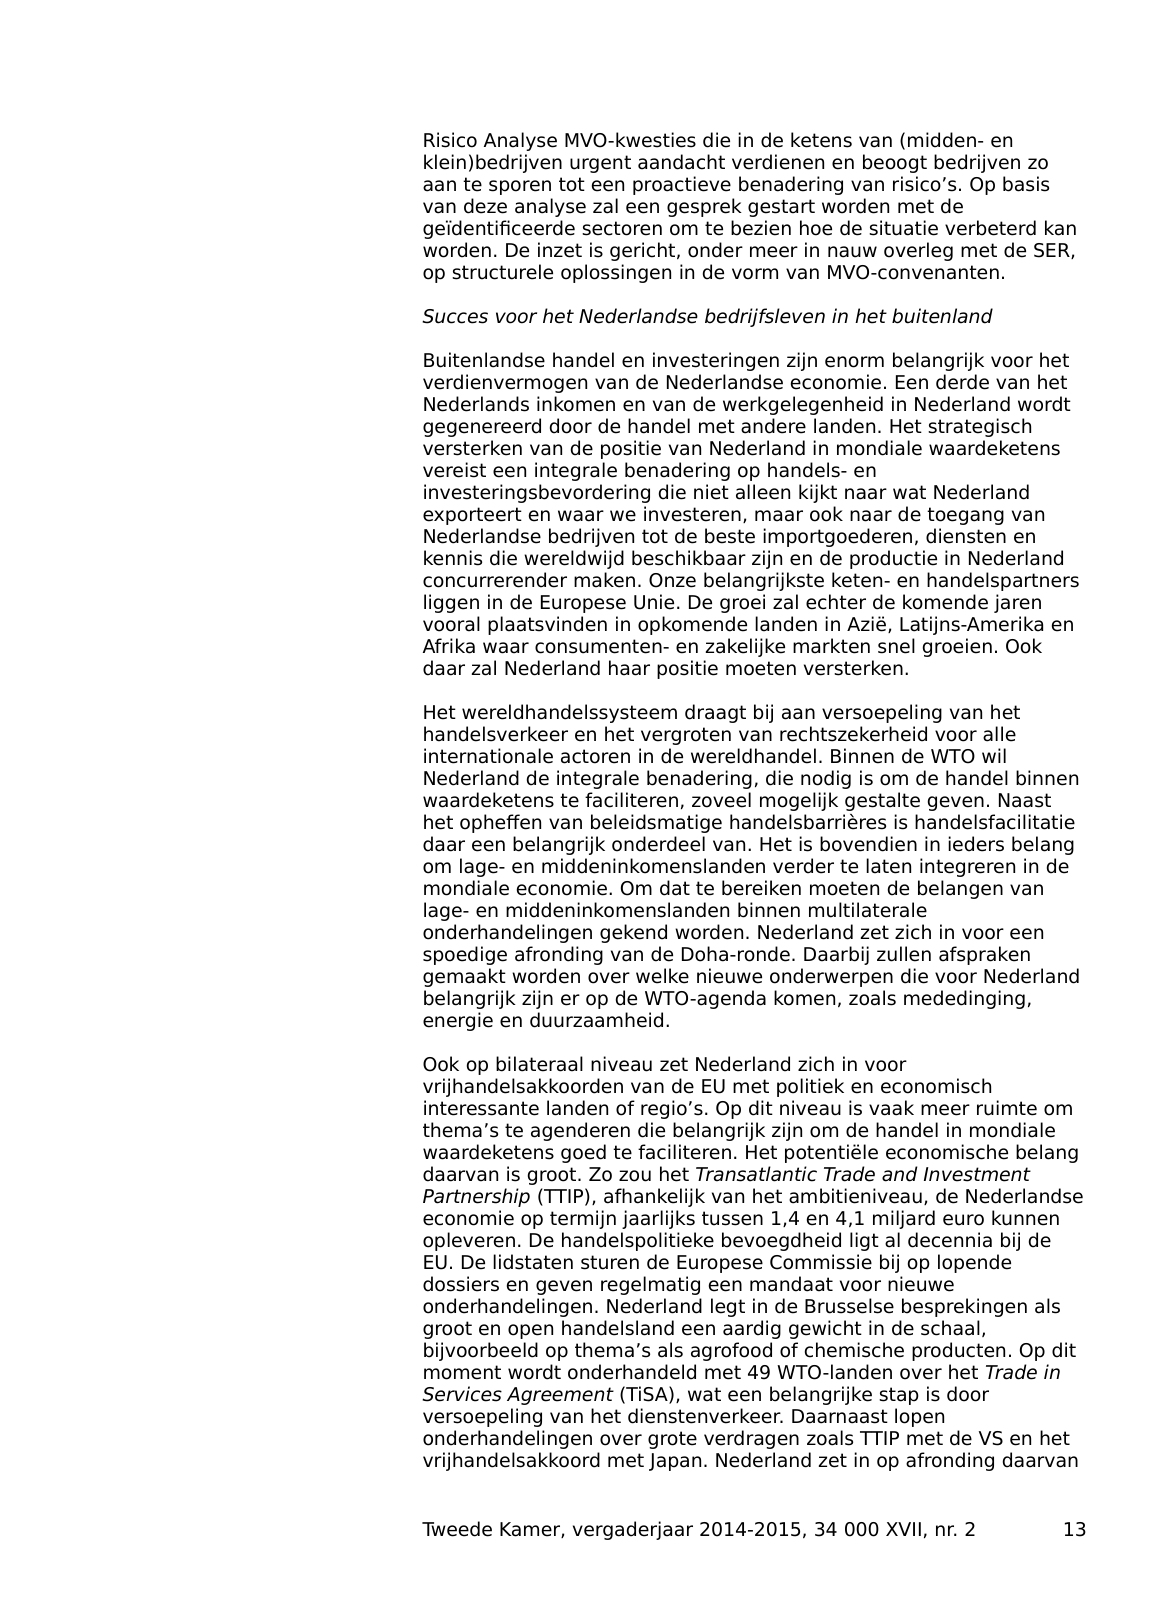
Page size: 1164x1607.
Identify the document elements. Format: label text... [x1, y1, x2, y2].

text Ook op bilateraal niveau zet Nederland zich in voor vrijhandelsakkoorden van de EU met politiek en economisch interessante landen of regio’s. Op dit niveau is vaak meer ruimte om thema’s te agenderen die belangrijk zijn om de handel in mondiale waardeketens goed te faciliteren. Het potentiële economische belang daarvan is groot. Zo zou het Transatlantic Trade and Investment Partnership (TTIP), afhankelijk van het ambitieniveau, de Nederlandse economie op termijn jaarlijks tussen 1,4 en 4,1 miljard euro kunnen opleveren. De handelspolitieke bevoegdheid ligt al decennia bij de EU. De lidstaten sturen de Europese Commissie bij op lopende dossiers en geven regelmatig een mandaat voor nieuwe onderhandelingen. Nederland legt in de Brusselse besprekingen als groot en open handelsland een aardig gewicht in de schaal, bijvoorbeeld op thema’s als agrofood of chemische producten. Op dit moment wordt onderhandeld met 49 WTO-landen over het Trade in Services Agreement (TiSA), wat een belangrijke stap is door versoepeling van het dienstenverkeer. Daarnaast lopen onderhandelingen over grote verdragen zoals TTIP met de VS en het vrijhandelsakkoord met Japan. Nederland zet in op afronding daarvan [422, 1054, 1087, 1471]
text Het wereldhandelssysteem draagt bij aan versoepeling van het handelsverkeer en het vergroten van rechtszekerheid voor alle internationale actoren in de wereldhandel. Binnen de WTO wil Nederland de integrale benadering, die nodig is om de handel binnen waardeketens te faciliteren, zoveel mogelijk gestalte geven. Naast het opheffen van beleidsmatige handelsbarrières is handelsfacilitatie daar een belangrijk onderdeel van. Het is bovendien in ieders belang om lage- en middeninkomenslanden verder te laten integreren in de mondiale economie. Om dat te bereiken moeten de belangen van lage- en middeninkomenslanden binnen multilaterale onderhandelingen gekend worden. Nederland zet zich in voor een spoedige afronding van de Doha-ronde. Daarbij zullen afspraken gemaakt worden over welke nieuwe onderwerpen die voor Nederland belangrijk zijn er op de WTO-agenda komen, zoals mededinging, energie en duurzaamheid. [422, 702, 1087, 1032]
text Buitenlandse handel en investeringen zijn enorm belangrijk voor het verdienvermogen van de Nederlandse economie. Een derde van het Nederlands inkomen en van de werkgelegenheid in Nederland wordt gegenereerd door de handel met andere landen. Het strategisch versterken van de positie van Nederland in mondiale waardeketens vereist een integrale benadering op handels- en investeringsbevordering die niet alleen kijkt naar wat Nederland exporteert en waar we investeren, maar ook naar de toegang van Nederlandse bedrijven tot de beste importgoederen, diensten en kennis die wereldwijd beschikbaar zijn en de productie in Nederland concurrerender maken. Onze belangrijkste keten- en handelspartners liggen in de Europese Unie. De groei zal echter de komende jaren vooral plaatsvinden in opkomende landen in Azië, Latijns-Amerika en Afrika waar consumenten- en zakelijke markten snel groeien. Ook daar zal Nederland haar positie moeten versterken. [422, 350, 1087, 680]
subtitle Succes voor het Nederlandse bedrijfsleven in het buitenland [422, 306, 1087, 328]
text Risico Analyse MVO-kwesties die in de ketens van (midden- en klein)bedrijven urgent aandacht verdienen en beoogt bedrijven zo aan te sporen tot een proactieve benadering van risico’s. Op basis van deze analyse zal een gesprek gestart worden met de geïdentificeerde sectoren om te bezien hoe de situatie verbeterd kan worden. De inzet is gericht, onder meer in nauw overleg met de SER, op structurele oplossingen in de vorm van MVO-convenanten. [422, 130, 1087, 284]
